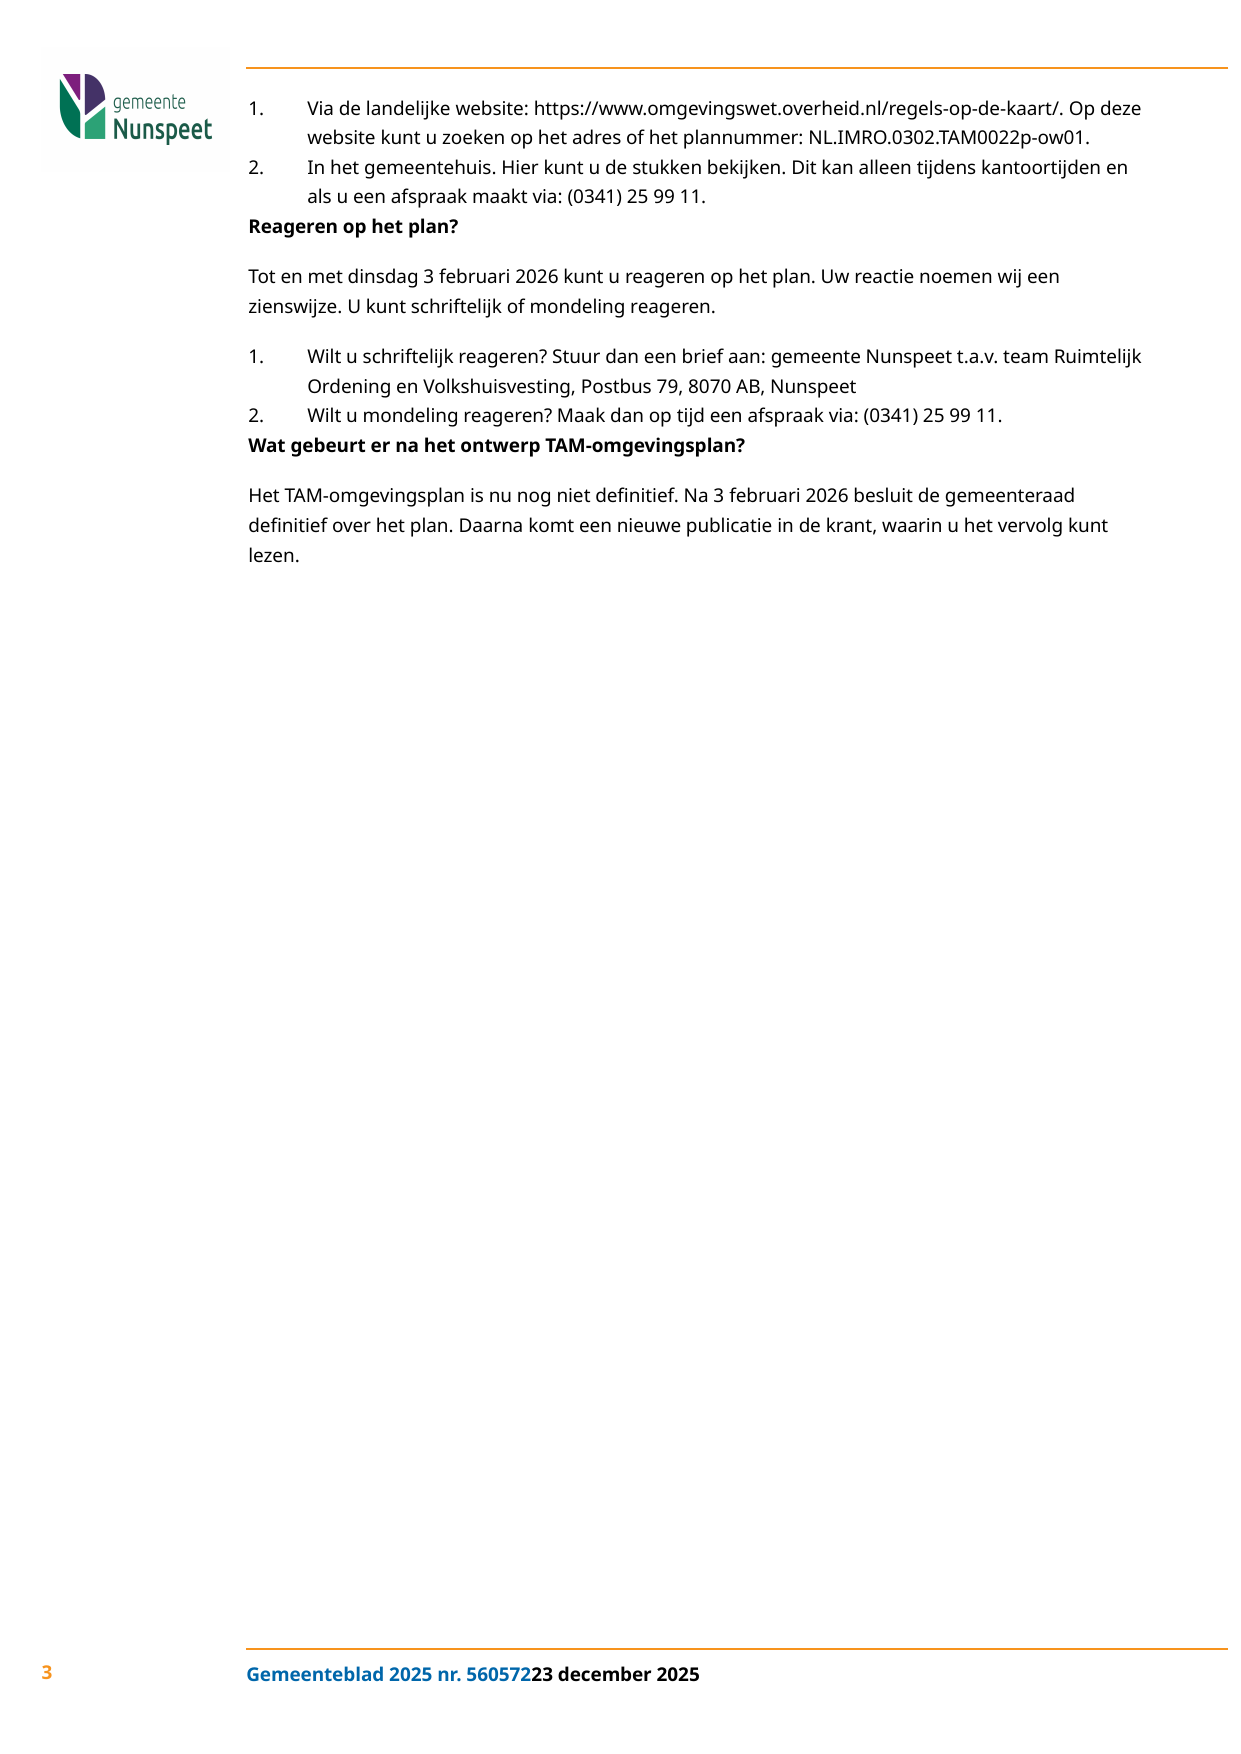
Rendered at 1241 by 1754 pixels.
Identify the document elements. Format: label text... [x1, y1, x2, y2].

text Tot en met dinsdag 3 februari 2026 kunt u reageren op het plan. Uw reactie noemen wij een zienswijze. U kunt schriftelijk of mondeling reageren. [248, 263, 1152, 319]
text Het TAM-omgevingsplan is nu nog niet definitief. Na 3 februari 2026 besluit de gemeenteraad definitief over het plan. Daarna komt een nieuwe publicatie in de krant, waarin u het vervolg kunt lezen. [248, 483, 1152, 568]
list In het gemeentehuis. Hier kunt u de stukken bekijken. Dit kan alleen tijdens kantoortijden en als u een afspraak maakt via: (0341) 25 99 11. [248, 154, 1152, 209]
text Reageren op het plan? [248, 213, 1152, 239]
list Via de landelijke website: https://www.omgevingswet.overheid.nl/regels-op-de-kaart/. Op deze website kunt u zoeken op het adres of het plannummer: NL.IMRO.0302.TAM0022p-ow01. [248, 95, 1152, 150]
text Wat gebeurt er na het ontwerp TAM-omgevingsplan? [248, 432, 1152, 458]
picture [41, 47, 231, 172]
list Wilt u schriftelijk reageren? Stuur dan een brief aan: gemeente Nunspeet t.a.v. team Ruimtelijk Ordening en Volkshuisvesting, Postbus 79, 8070 AB, Nunspeet [248, 343, 1152, 399]
list Wilt u mondeling reageren? Maak dan op tijd een afspraak via: (0341) 25 99 11. [248, 403, 1152, 428]
